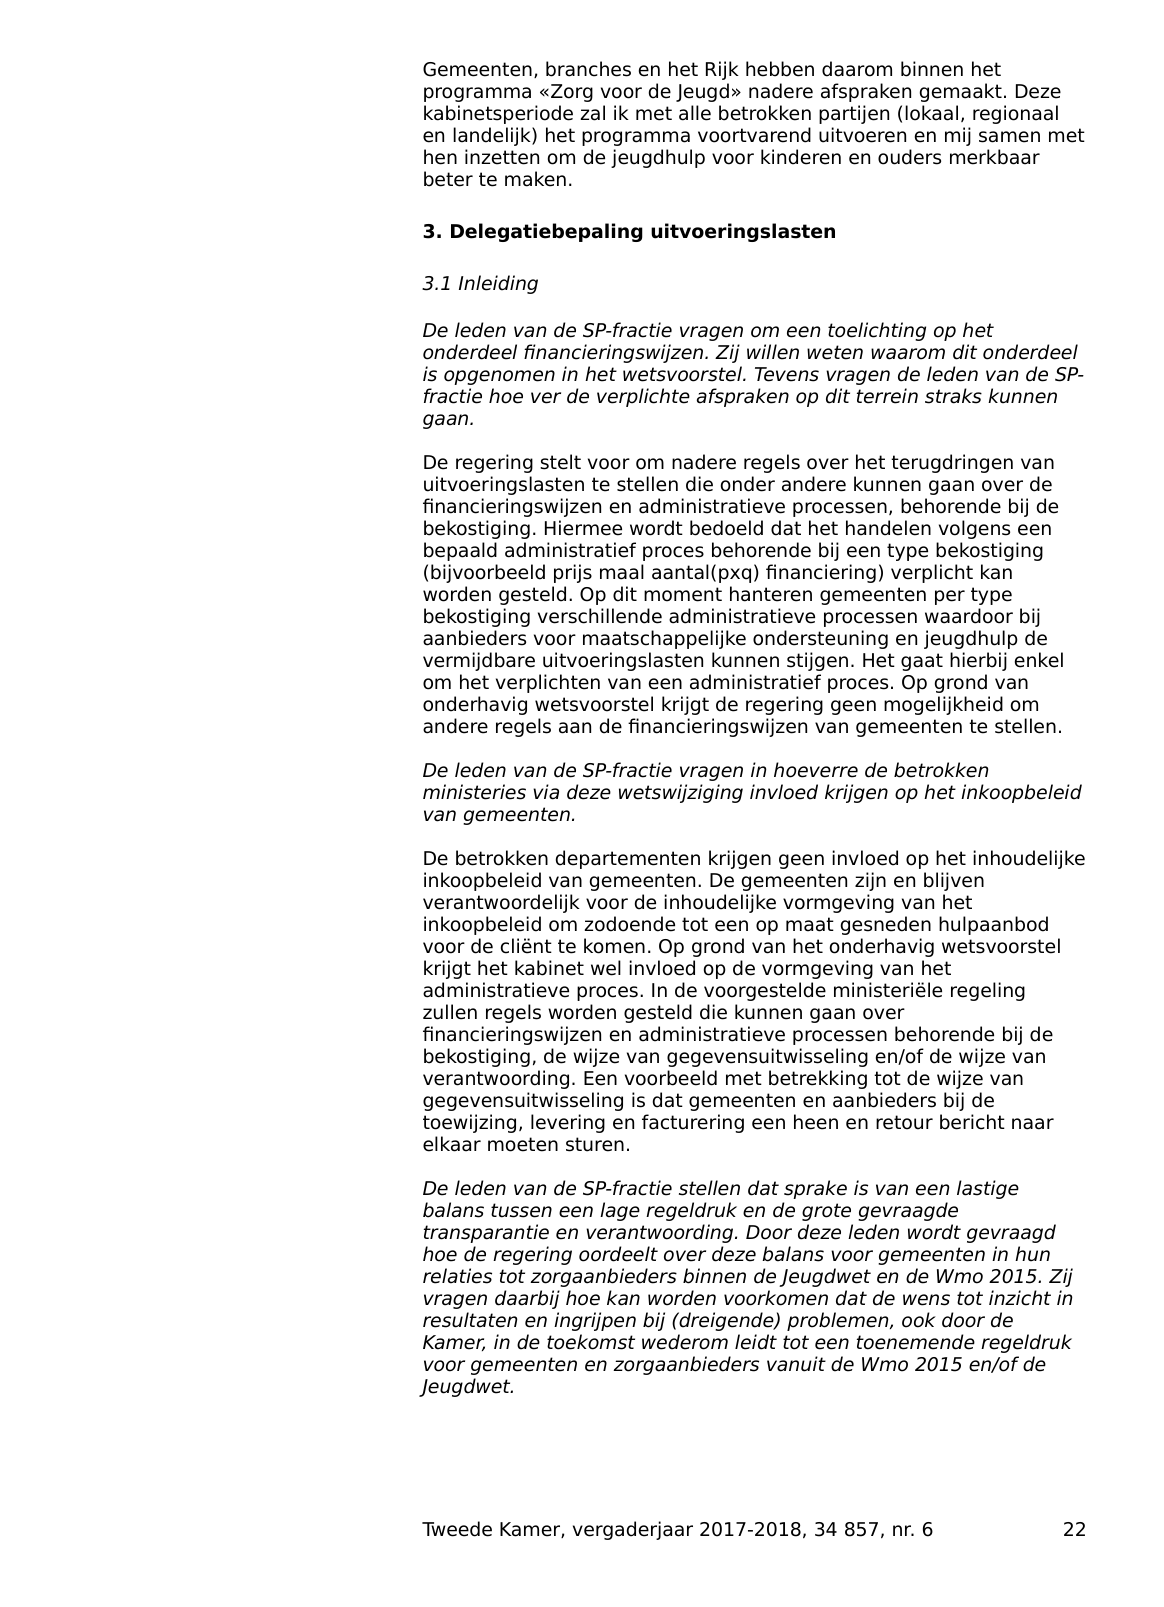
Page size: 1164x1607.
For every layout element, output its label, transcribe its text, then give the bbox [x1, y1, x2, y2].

text De leden van de SP-fractie vragen om een toelichting op het onderdeel financieringswijzen. Zij willen weten waarom dit onderdeel is opgenomen in het wetsvoorstel. Tevens vragen de leden van de SP-fractie hoe ver de verplichte afspraken op dit terrein straks kunnen gaan. [422, 320, 1087, 430]
text De leden van de SP-fractie vragen in hoeverre de betrokken ministeries via deze wetswijziging invloed krijgen op het inkoopbeleid van gemeenten. [422, 760, 1087, 826]
text De regering stelt voor om nadere regels over het terugdringen van uitvoeringslasten te stellen die onder andere kunnen gaan over de financieringswijzen en administratieve processen, behorende bij de bekostiging. Hiermee wordt bedoeld dat het handelen volgens een bepaald administratief proces behorende bij een type bekostiging (bijvoorbeeld prijs maal aantal(pxq) financiering) verplicht kan worden gesteld. Op dit moment hanteren gemeenten per type bekostiging verschillende administratieve processen waardoor bij aanbieders voor maatschappelijke ondersteuning en jeugdhulp de vermijdbare uitvoeringslasten kunnen stijgen. Het gaat hierbij enkel om het verplichten van een administratief proces. Op grond van onderhavig wetsvoorstel krijgt de regering geen mogelijkheid om andere regels aan de financieringswijzen van gemeenten te stellen. [422, 452, 1087, 738]
text De betrokken departementen krijgen geen invloed op het inhoudelijke inkoopbeleid van gemeenten. De gemeenten zijn en blijven verantwoordelijk voor de inhoudelijke vormgeving van het inkoopbeleid om zodoende tot een op maat gesneden hulpaanbod voor de cliënt te komen. Op grond van het onderhavig wetsvoorstel krijgt het kabinet wel invloed op de vormgeving van het administratieve proces. In de voorgestelde ministeriële regeling zullen regels worden gesteld die kunnen gaan over financieringswijzen en administratieve processen behorende bij de bekostiging, de wijze van gegevensuitwisseling en/of de wijze van verantwoording. Een voorbeeld met betrekking tot de wijze van gegevensuitwisseling is dat gemeenten en aanbieders bij de toewijzing, levering en facturering een heen en retour bericht naar elkaar moeten sturen. [422, 848, 1087, 1156]
subtitle 3. Delegatiebepaling uitvoeringslasten [422, 221, 1087, 243]
text Gemeenten, branches en het Rijk hebben daarom binnen het programma «Zorg voor de Jeugd» nadere afspraken gemaakt. Deze kabinetsperiode zal ik met alle betrokken partijen (lokaal, regionaal en landelijk) het programma voortvarend uitvoeren en mij samen met hen inzetten om de jeugdhulp voor kinderen en ouders merkbaar beter te maken. [422, 59, 1087, 191]
text De leden van de SP-fractie stellen dat sprake is van een lastige balans tussen een lage regeldruk en de grote gevraagde transparantie en verantwoording. Door deze leden wordt gevraagd hoe de regering oordeelt over deze balans voor gemeenten in hun relaties tot zorgaanbieders binnen de Jeugdwet en de Wmo 2015. Zij vragen daarbij hoe kan worden voorkomen dat de wens tot inzicht in resultaten en ingrijpen bij (dreigende) problemen, ook door de Kamer, in de toekomst wederom leidt tot een toenemende regeldruk voor gemeenten en zorgaanbieders vanuit de Wmo 2015 en/of de Jeugdwet. [422, 1178, 1087, 1398]
subtitle 3.1 Inleiding [422, 273, 1087, 295]
